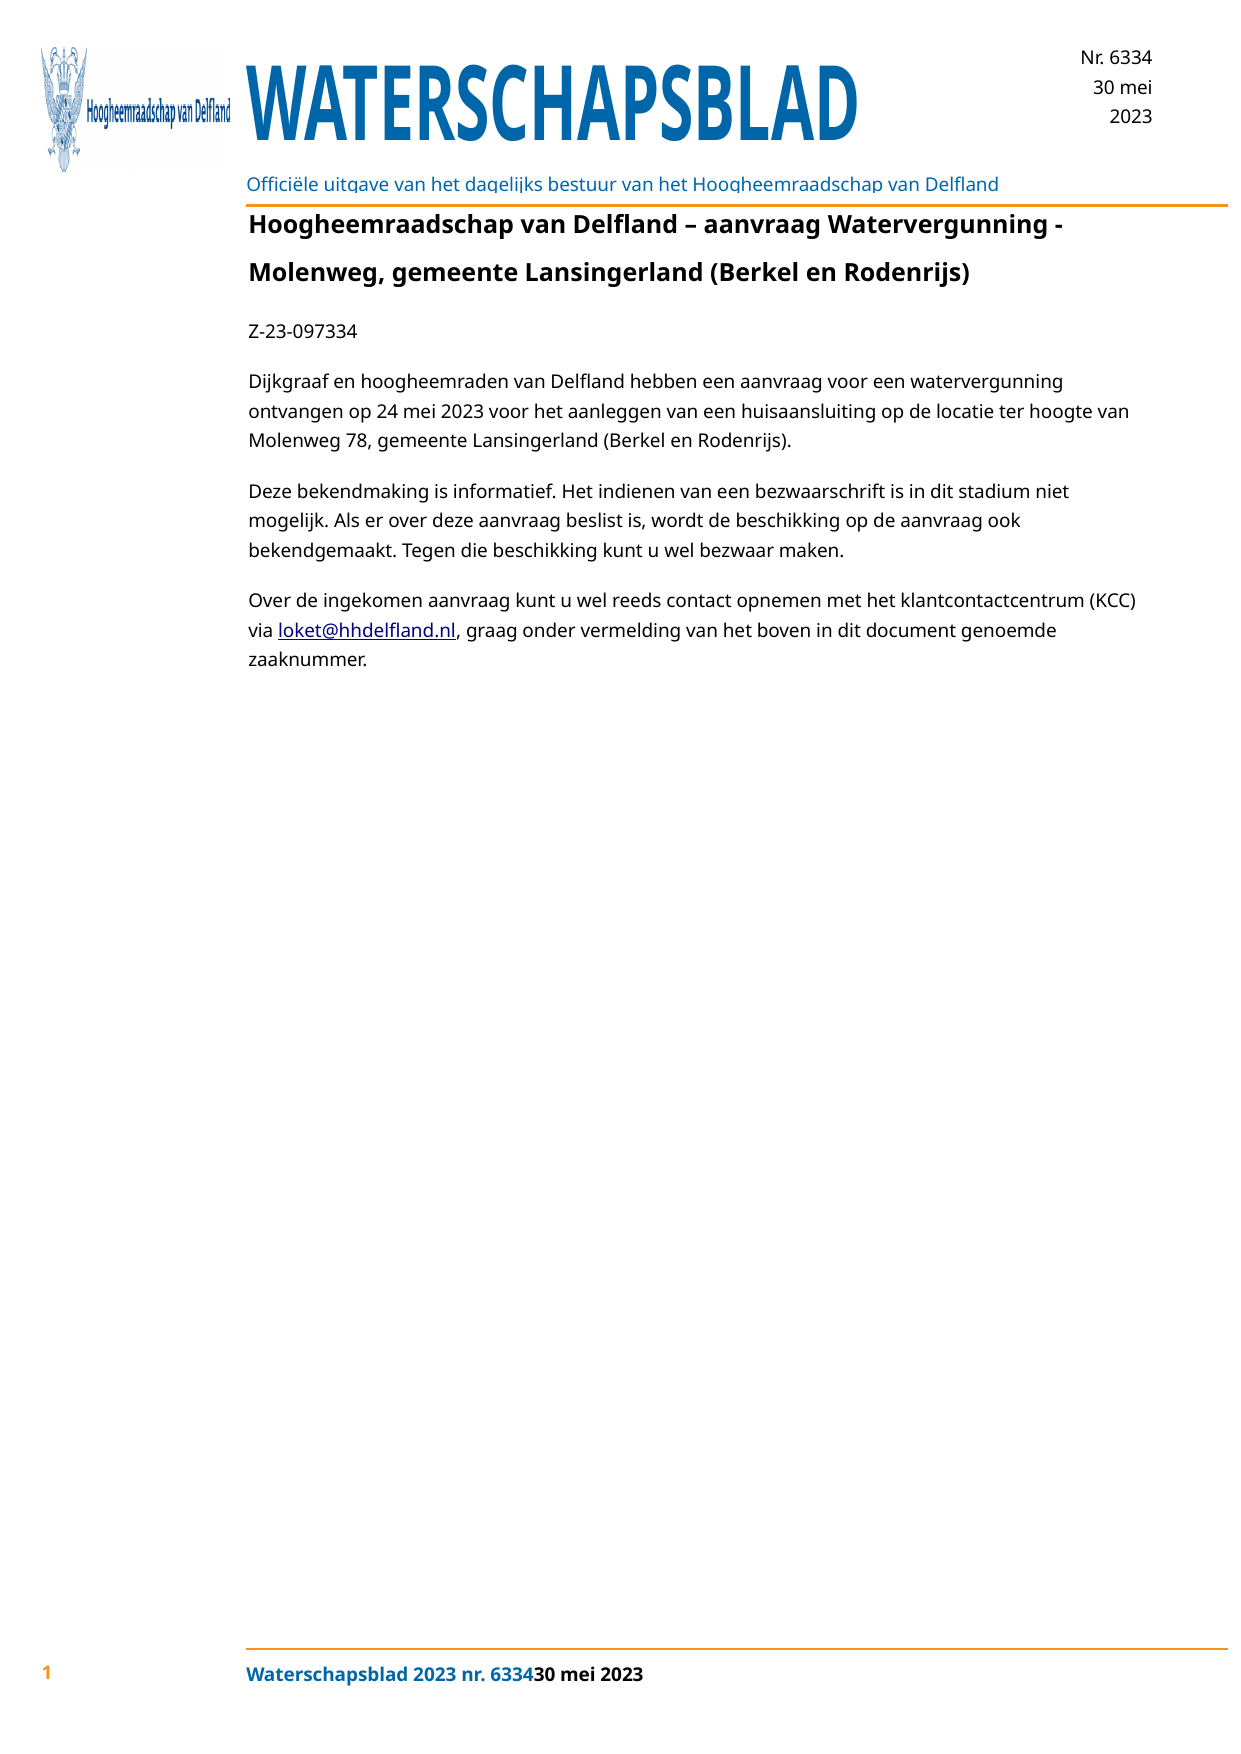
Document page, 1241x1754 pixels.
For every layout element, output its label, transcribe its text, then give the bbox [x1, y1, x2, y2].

text Deze bekendmaking is informatief. Het indienen van een bezwaarschrift is in dit stadium niet mogelijk. Als er over deze aanvraag beslist is, wordt de beschikking op de aanvraag ook bekendgemaakt. Tegen die beschikking kunt u wel bezwaar maken. [248, 478, 1152, 563]
text Hoogheemraadschap van Delfland – aanvraag Watervergunning - Molenweg, gemeente Lansingerland (Berkel en Rodenrijs) [248, 207, 1152, 288]
text Dijkgraaf en hoogheemraden van Delfland hebben een aanvraag voor een watervergunning ontvangen op 24 mei 2023 voor het aanleggen van een huisaansluiting op de locatie ter hoogte van Molenweg 78, gemeente Lansingerland (Berkel en Rodenrijs). [248, 368, 1152, 453]
picture [41, 47, 231, 172]
text Over de ingekomen aanvraag kunt u wel reeds contact opnemen met het klantcontactcentrum (KCC) via loket@hhdelfland.nl, graag onder vermelding van het boven in dit document genoemde zaaknummer. [248, 587, 1152, 672]
text Z-23-097334 [248, 318, 1152, 344]
